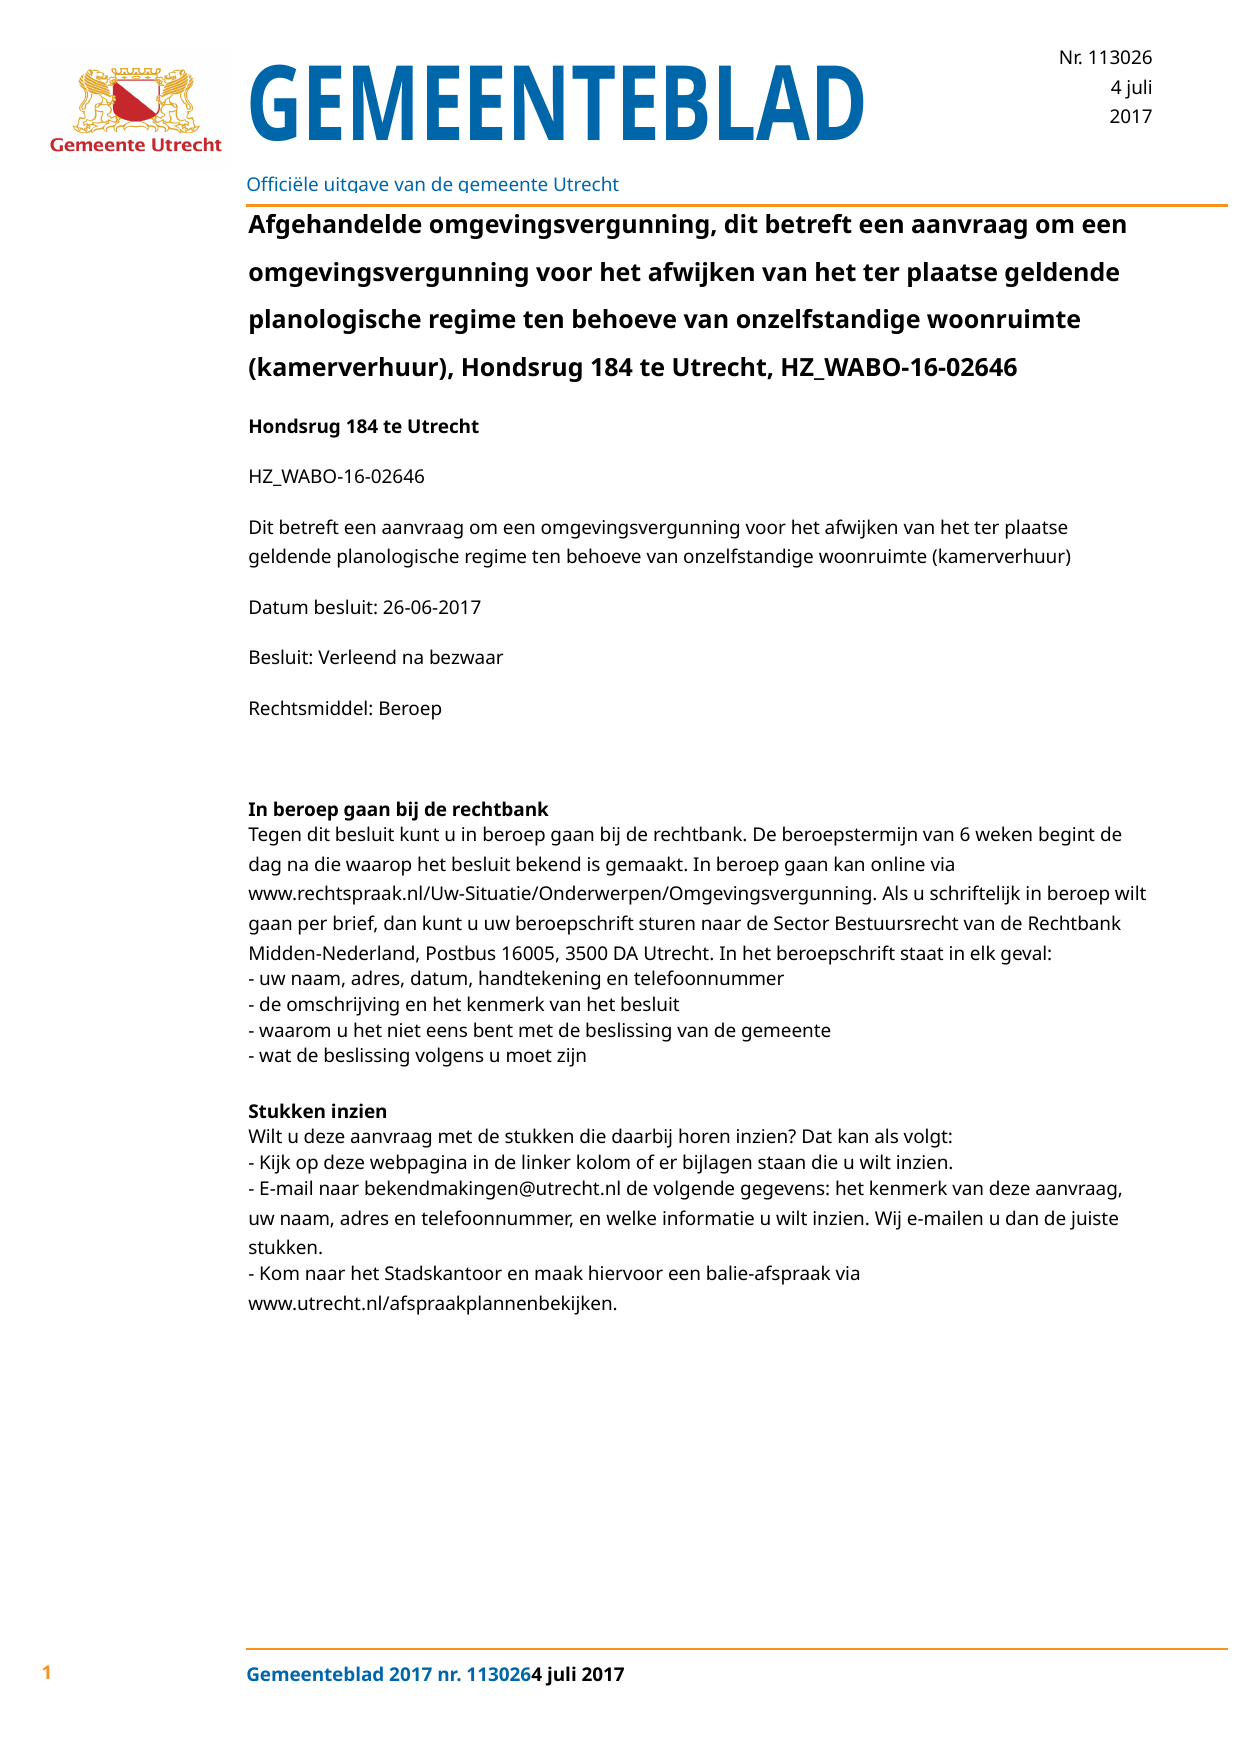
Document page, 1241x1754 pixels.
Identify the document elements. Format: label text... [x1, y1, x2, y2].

text Besluit: Verleend na bezwaar [248, 644, 1152, 670]
text Hondsrug 184 te Utrecht [248, 413, 1152, 439]
text Afgehandelde omgevingsvergunning, dit betreft een aanvraag om een omgevingsvergunning voor het afwijken van het ter plaatse geldende planologische regime ten behoeve van onzelfstandige woonruimte (kamerverhuur), Hondsrug 184 te Utrecht, HZ_WABO-16-02646 [248, 207, 1152, 384]
text Datum besluit: 26-06-2017 [248, 594, 1152, 620]
table_header In beroep gaan bij de rechtbank [248, 796, 1152, 821]
table_cell - uw naam, adres, datum, handtekening en telefoonnummer [248, 966, 1152, 991]
table_cell - Kijk op deze webpagina in de linker kolom of er bijlagen staan die u wilt inzien. [248, 1150, 1152, 1175]
table_cell - E-mail naar bekendmakingen@utrecht.nl de volgende gegevens: het kenmerk van deze aanvraag, uw naam, adres en telefoonnummer, en welke informatie u wilt inzien. Wij e-mailen u dan de juiste stukken. [248, 1175, 1152, 1260]
text Dit betreft een aanvraag om een omgevingsvergunning voor het afwijken van het ter plaatse geldende planologische regime ten behoeve van onzelfstandige woonruimte (kamerverhuur) [248, 514, 1152, 569]
table_cell - Kom naar het Stadskantoor en maak hiervoor een balie-afspraak via www.utrecht.nl/afspraakplannenbekijken. [248, 1260, 1152, 1315]
table_cell - de omschrijving en het kenmerk van het besluit [248, 991, 1152, 1017]
table_cell Tegen dit besluit kunt u in beroep gaan bij de rechtbank. De beroepstermijn van 6 weken begint de dag na die waarop het besluit bekend is gemaakt. In beroep gaan kan online via www.rechtspraak.nl/Uw-Situatie/Onderwerpen/Omgevingsvergunning. Als u schriftelijk in beroep wilt gaan per brief, dan kunt u uw beroepschrift sturen naar de Sector Bestuursrecht van de Rechtbank Midden-Nederland, Postbus 16005, 3500 DA Utrecht. In het beroepschrift staat in elk geval: [248, 821, 1152, 966]
picture [41, 47, 231, 172]
table_cell - waarom u het niet eens bent met de beslissing van de gemeente [248, 1017, 1152, 1043]
table_cell - wat de beslissing volgens u moet zijn [248, 1043, 1152, 1098]
text Rechtsmiddel: Beroep [248, 695, 1152, 721]
text HZ_WABO-16-02646 [248, 463, 1152, 489]
table_cell Wilt u deze aanvraag met de stukken die daarbij horen inzien? Dat kan als volgt: [248, 1124, 1152, 1149]
table_cell Stukken inzien [248, 1098, 1152, 1124]
